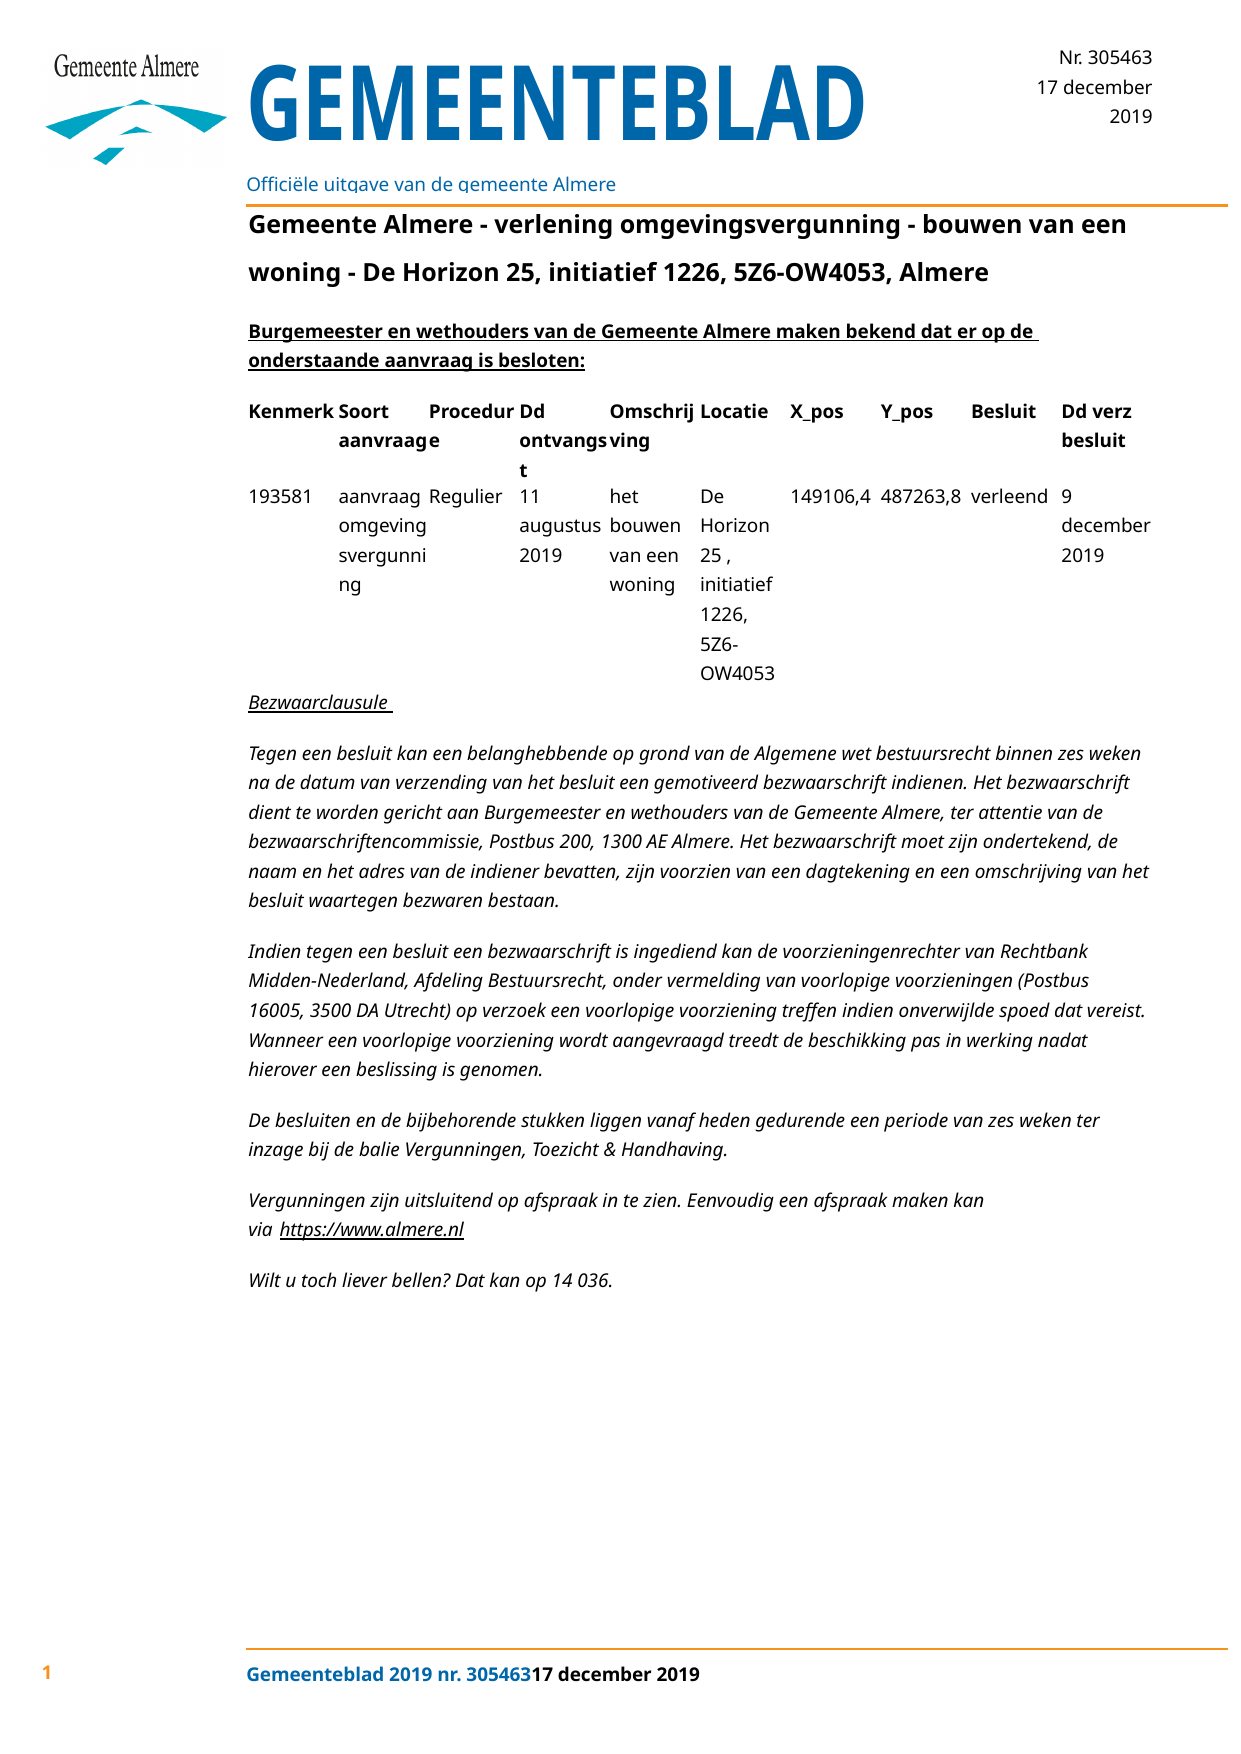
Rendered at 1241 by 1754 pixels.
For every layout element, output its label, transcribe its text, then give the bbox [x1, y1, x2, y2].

text Wilt u toch liever bellen? Dat kan op 14 036. [248, 1267, 1152, 1293]
table_header Locatie [700, 398, 790, 483]
table_header Omschrijving [609, 398, 700, 483]
picture [41, 47, 231, 172]
table_header Besluit [971, 398, 1061, 483]
table_header Dd ontvangst [519, 398, 609, 483]
table_cell 11 augustus 2019 [519, 483, 609, 686]
table_header Procedure [429, 398, 519, 483]
table_cell 149106,4 [790, 483, 881, 686]
table_cell 487263,8 [881, 483, 971, 686]
table_cell De Horizon 25 , initiatief 1226, 5Z6-OW4053 [700, 483, 790, 686]
table_cell Regulier [429, 483, 519, 686]
text Vergunningen zijn uitsluitend op afspraak in te zien. Eenvoudig een afspraak maken kan via https://www.almere.nl [248, 1187, 1152, 1242]
table_cell aanvraag omgevingsvergunning [338, 483, 429, 686]
table_header Y_pos [881, 398, 971, 483]
table_cell 9 december 2019 [1061, 483, 1152, 686]
text Gemeente Almere - verlening omgevingsvergunning - bouwen van een woning - De Horizon 25, initiatief 1226, 5Z6-OW4053, Almere [248, 207, 1152, 288]
table_header Soort aanvraag [338, 398, 429, 483]
table_cell het bouwen van een woning [609, 483, 700, 686]
table_header Kenmerk [248, 398, 338, 483]
table_cell 193581 [248, 483, 338, 686]
text De besluiten en de bijbehorende stukken liggen vanaf heden gedurende een periode van zes weken ter inzage bij de balie Vergunningen, Toezicht & Handhaving. [248, 1107, 1152, 1162]
text Bezwaarclausule [248, 689, 1152, 715]
table_header Dd verz besluit [1061, 398, 1152, 483]
text Burgemeester en wethouders van de Gemeente Almere maken bekend dat er op de onderstaande aanvraag is besloten: [248, 318, 1152, 373]
text Indien tegen een besluit een bezwaarschrift is ingediend kan de voorzieningenrechter van Rechtbank Midden-Nederland, Afdeling Bestuursrecht, onder vermelding van voorlopige voorzieningen (Postbus 16005, 3500 DA Utrecht) op verzoek een voorlopige voorziening treffen indien onverwijlde spoed dat vereist. Wanneer een voorlopige voorziening wordt aangevraagd treedt de beschikking pas in werking nadat hierover een beslissing is genomen. [248, 938, 1152, 1082]
table_header X_pos [790, 398, 881, 483]
text Tegen een besluit kan een belanghebbende op grond van de Algemene wet bestuursrecht binnen zes weken na de datum van verzending van het besluit een gemotiveerd bezwaarschrift indienen. Het bezwaarschrift dient te worden gericht aan Burgemeester en wethouders van de Gemeente Almere, ter attentie van de bezwaarschriftencommissie, Postbus 200, 1300 AE Almere. Het bezwaarschrift moet zijn ondertekend, de naam en het adres van de indiener bevatten, zijn voorzien van een dagtekening en een omschrijving van het besluit waartegen bezwaren bestaan. [248, 740, 1152, 913]
table_cell verleend [971, 483, 1061, 686]
